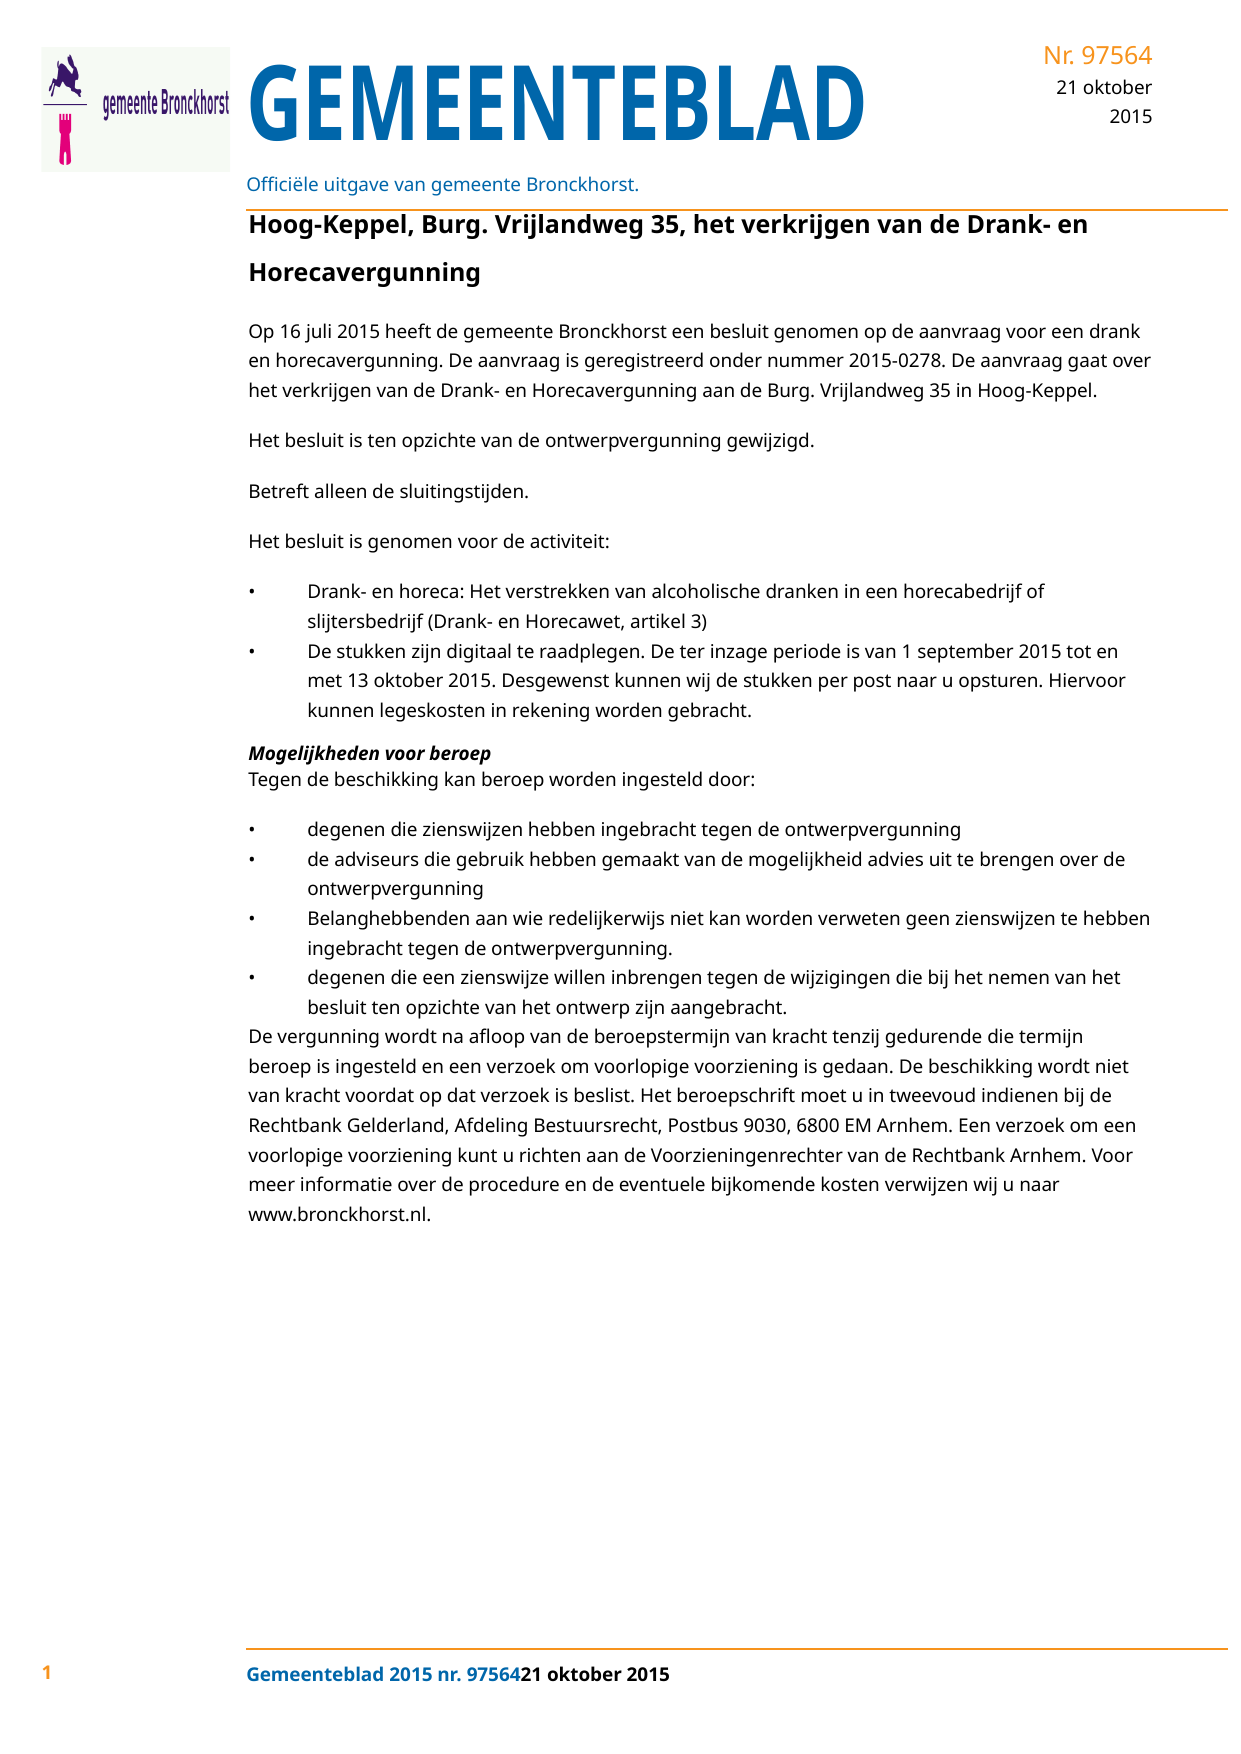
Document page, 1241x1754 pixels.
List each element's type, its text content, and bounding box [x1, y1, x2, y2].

text Mogelijkheden voor beroep [248, 740, 1152, 766]
list De stukken zijn digitaal te raadplegen. De ter inzage periode is van 1 september 2015 tot en met 13 oktober 2015. Desgewenst kunnen wij de stukken per post naar u opsturen. Hiervoor kunnen legeskosten in rekening worden gebracht. [248, 638, 1152, 723]
text Het besluit is ten opzichte van de ontwerpvergunning gewijzigd. [248, 427, 1152, 453]
list Drank- en horeca: Het verstrekken van alcoholische dranken in een horecabedrijf of slijtersbedrijf (Drank- en Horecawet, artikel 3) [248, 579, 1152, 634]
text De vergunning wordt na afloop van de beroepstermijn van kracht tenzij gedurende die termijn beroep is ingesteld en een verzoek om voorlopige voorziening is gedaan. De beschikking wordt niet van kracht voordat op dat verzoek is beslist. Het beroepschrift moet u in tweevoud indienen bij de Rechtbank Gelderland, Afdeling Bestuursrecht, Postbus 9030, 6800 EM Arnhem. Een verzoek om een voorlopige voorziening kunt u richten aan de Voorzieningenrechter van de Rechtbank Arnhem. Voor meer informatie over de procedure en de eventuele bijkomende kosten verwijzen wij u naar www.bronckhorst.nl. [248, 1023, 1152, 1227]
list Belanghebbenden aan wie redelijkerwijs niet kan worden verweten geen zienswijzen te hebben ingebracht tegen de ontwerpvergunning. [248, 905, 1152, 960]
text Op 16 juli 2015 heeft de gemeente Bronckhorst een besluit genomen op de aanvraag voor een drank en horecavergunning. De aanvraag is geregistreerd onder nummer 2015-0278. De aanvraag gaat over het verkrijgen van de Drank- en Horecavergunning aan de Burg. Vrijlandweg 35 in Hoog-Keppel. [248, 318, 1152, 403]
text Betreft alleen de sluitingstijden. [248, 478, 1152, 504]
text Tegen de beschikking kan beroep worden ingesteld door: [248, 766, 1152, 792]
list degenen die een zienswijze willen inbrengen tegen de wijzigingen die bij het nemen van het besluit ten opzichte van het ontwerp zijn aangebracht. [248, 964, 1152, 1019]
text Hoog-Keppel, Burg. Vrijlandweg 35, het verkrijgen van de Drank- en Horecavergunning [248, 211, 1152, 288]
list degenen die zienswijzen hebben ingebracht tegen de ontwerpvergunning [248, 816, 1152, 842]
list de adviseurs die gebruik hebben gemaakt van de mogelijkheid advies uit te brengen over de ontwerpvergunning [248, 846, 1152, 901]
text Het besluit is genomen voor de activiteit: [248, 528, 1152, 554]
picture [41, 47, 231, 172]
